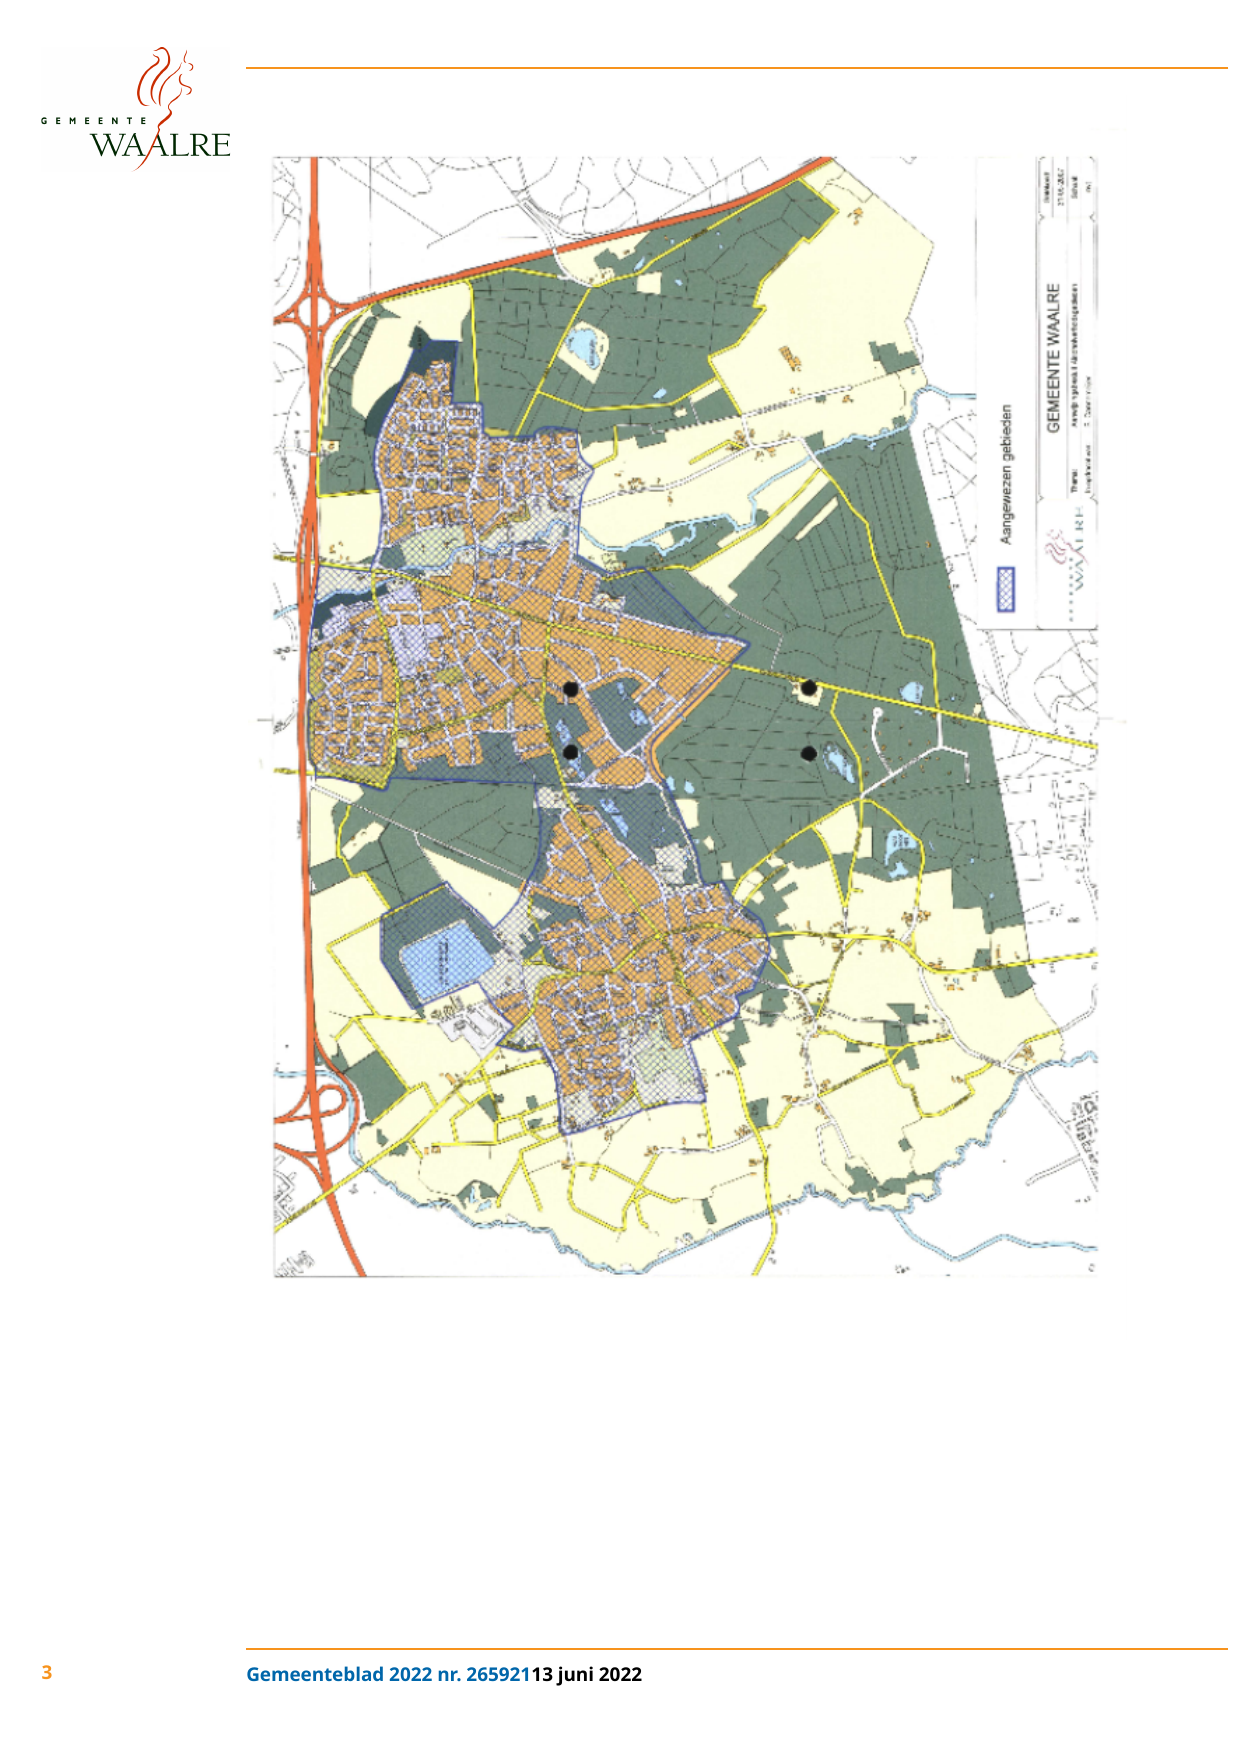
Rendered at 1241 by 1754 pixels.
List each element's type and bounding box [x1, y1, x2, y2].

picture [41, 47, 231, 172]
picture [248, 95, 1128, 1342]
